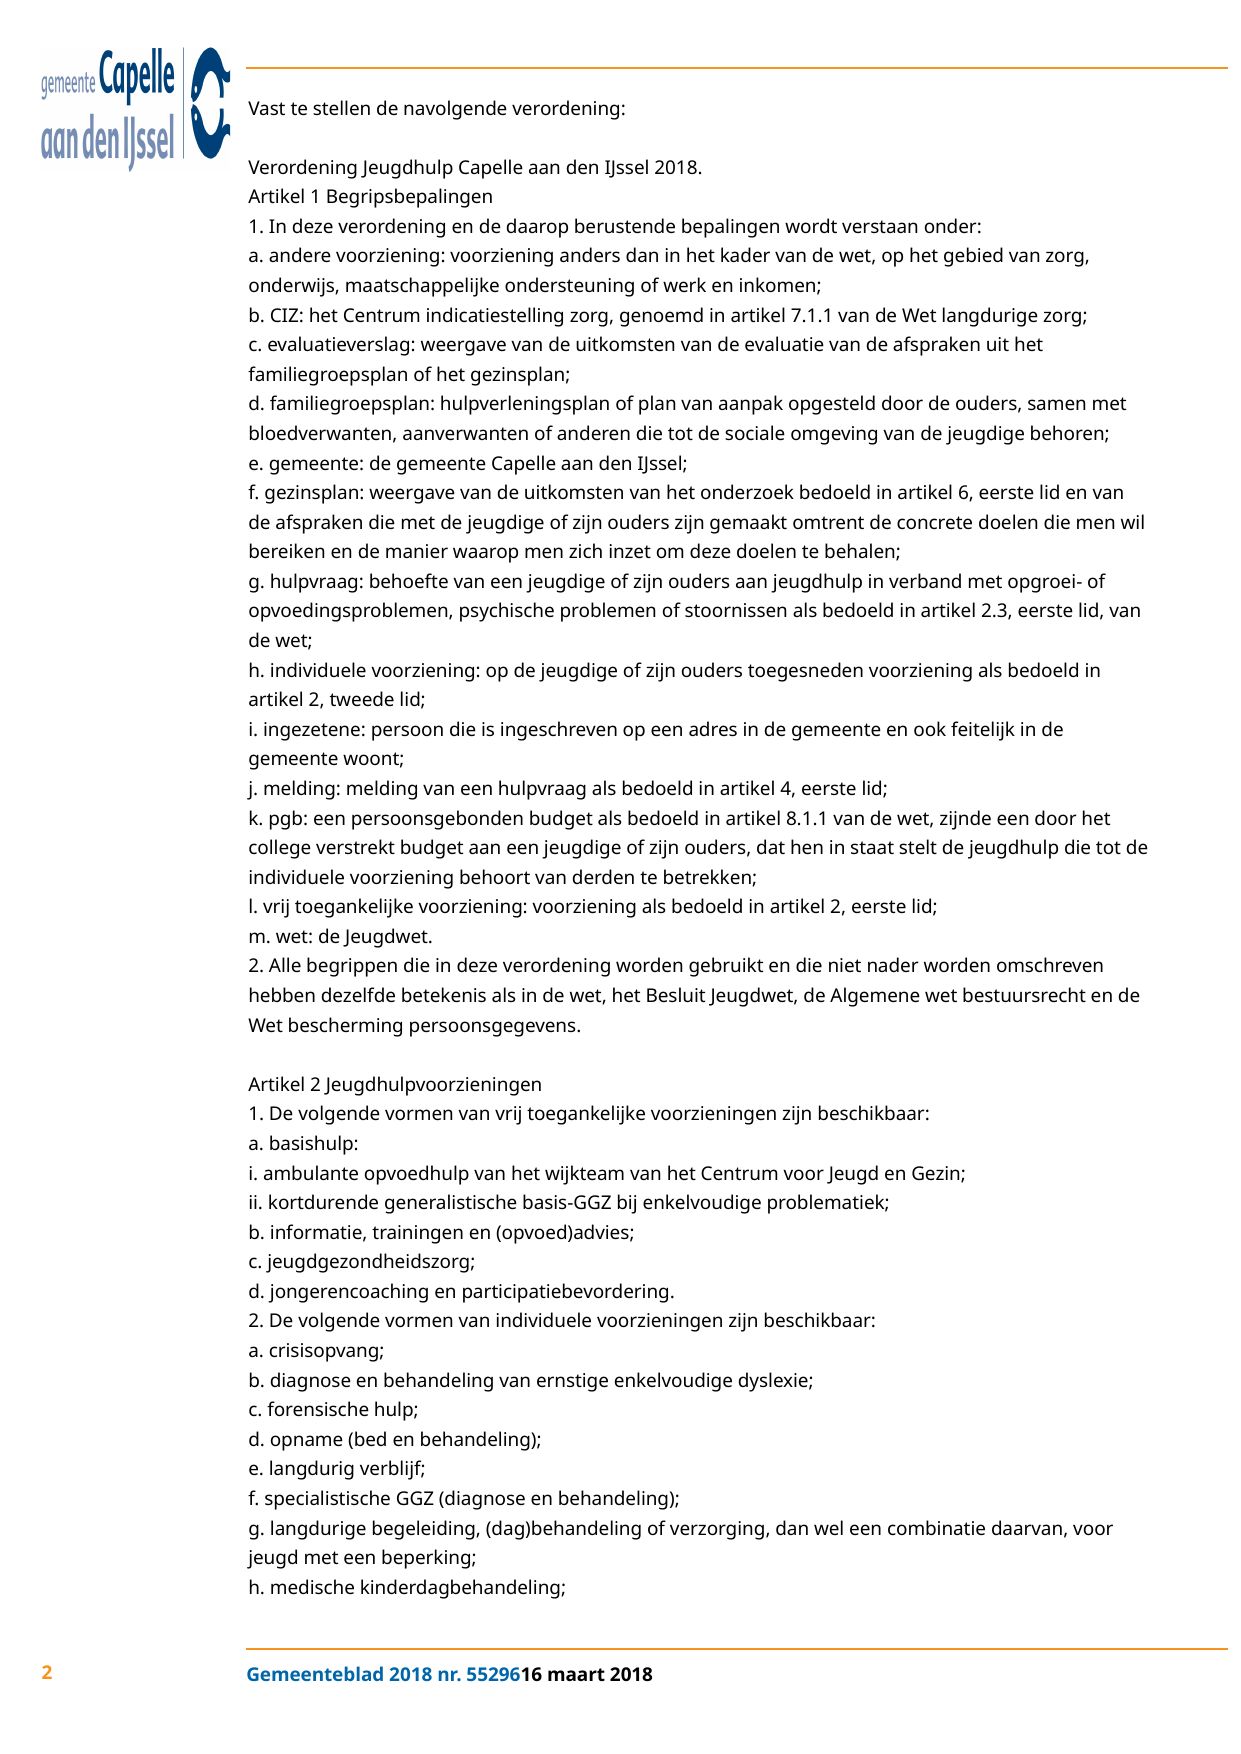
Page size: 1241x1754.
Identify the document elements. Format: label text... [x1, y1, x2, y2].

text k. pgb: een persoonsgebonden budget als bedoeld in artikel 8.1.1 van de wet, zijnde een door het college verstrekt budget aan een jeugdige of zijn ouders, dat hen in staat stelt de jeugdhulp die tot de individuele voorziening behoort van derden te betrekken; [248, 805, 1152, 890]
text c. forensische hulp; [248, 1396, 1152, 1422]
text d. familiegroepsplan: hulpverleningsplan of plan van aanpak opgesteld door de ouders, samen met bloedverwanten, aanverwanten of anderen die tot de sociale omgeving van de jeugdige behoren; [248, 391, 1152, 446]
text Verordening Jeugdhulp Capelle aan den IJssel 2018. [248, 154, 1152, 180]
text h. individuele voorziening: op de jeugdige of zijn ouders toegesneden voorziening als bedoeld in artikel 2, tweede lid; [248, 657, 1152, 712]
text b. diagnose en behandeling van ernstige enkelvoudige dyslexie; [248, 1367, 1152, 1393]
text a. andere voorziening: voorziening anders dan in het kader van de wet, op het gebied van zorg, onderwijs, maatschappelijke ondersteuning of werk en inkomen; [248, 243, 1152, 298]
text Vast te stellen de navolgende verordening: [248, 95, 1152, 121]
text d. opname (bed en behandeling); [248, 1426, 1152, 1452]
text f. specialistische GGZ (diagnose en behandeling); [248, 1485, 1152, 1511]
text 1. In deze verordening en de daarop berustende bepalingen wordt verstaan onder: [248, 213, 1152, 239]
text c. evaluatieverslag: weergave van de uitkomsten van de evaluatie van de afspraken uit het familiegroepsplan of het gezinsplan; [248, 331, 1152, 387]
text f. gezinsplan: weergave van de uitkomsten van het onderzoek bedoeld in artikel 6, eerste lid en van de afspraken die met de jeugdige of zijn ouders zijn gemaakt omtrent de concrete doelen die men wil bereiken en de manier waarop men zich inzet om deze doelen te behalen; [248, 479, 1152, 564]
text g. hulpvraag: behoefte van een jeugdige of zijn ouders aan jeugdhulp in verband met opgroei- of opvoedingsproblemen, psychische problemen of stoornissen als bedoeld in artikel 2.3, eerste lid, van de wet; [248, 568, 1152, 653]
text a. crisisopvang; [248, 1337, 1152, 1363]
text i. ingezetene: persoon die is ingeschreven op een adres in de gemeente en ook feitelijk in de gemeente woont; [248, 716, 1152, 771]
text h. medische kinderdagbehandeling; [248, 1574, 1152, 1600]
text e. langdurig verblijf; [248, 1456, 1152, 1481]
text d. jongerencoaching en participatiebevordering. [248, 1278, 1152, 1304]
text j. melding: melding van een hulpvraag als bedoeld in artikel 4, eerste lid; [248, 775, 1152, 801]
text ii. kortdurende generalistische basis-GGZ bij enkelvoudige problematiek; [248, 1189, 1152, 1215]
text b. informatie, trainingen en (opvoed)advies; [248, 1219, 1152, 1245]
text e. gemeente: de gemeente Capelle aan den IJssel; [248, 450, 1152, 476]
text l. vrij toegankelijke voorziening: voorziening als bedoeld in artikel 2, eerste lid; [248, 893, 1152, 919]
text Artikel 1 Begripsbepalingen [248, 183, 1152, 209]
text 2. De volgende vormen van individuele voorzieningen zijn beschikbaar: [248, 1308, 1152, 1333]
text 2. Alle begrippen die in deze verordening worden gebruikt en die niet nader worden omschreven hebben dezelfde betekenis als in de wet, het Besluit Jeugdwet, de Algemene wet bestuursrecht en de Wet bescherming persoonsgegevens. [248, 953, 1152, 1038]
text 1. De volgende vormen van vrij toegankelijke voorzieningen zijn beschikbaar: [248, 1101, 1152, 1126]
text a. basishulp: [248, 1130, 1152, 1156]
text i. ambulante opvoedhulp van het wijkteam van het Centrum voor Jeugd en Gezin; [248, 1160, 1152, 1186]
text Artikel 2 Jeugdhulpvoorzieningen [248, 1071, 1152, 1097]
text c. jeugdgezondheidszorg; [248, 1248, 1152, 1274]
text m. wet: de Jeugdwet. [248, 923, 1152, 949]
text g. langdurige begeleiding, (dag)behandeling of verzorging, dan wel een combinatie daarvan, voor jeugd met een beperking; [248, 1515, 1152, 1570]
picture [41, 47, 231, 172]
text b. CIZ: het Centrum indicatiestelling zorg, genoemd in artikel 7.1.1 van de Wet langdurige zorg; [248, 302, 1152, 328]
